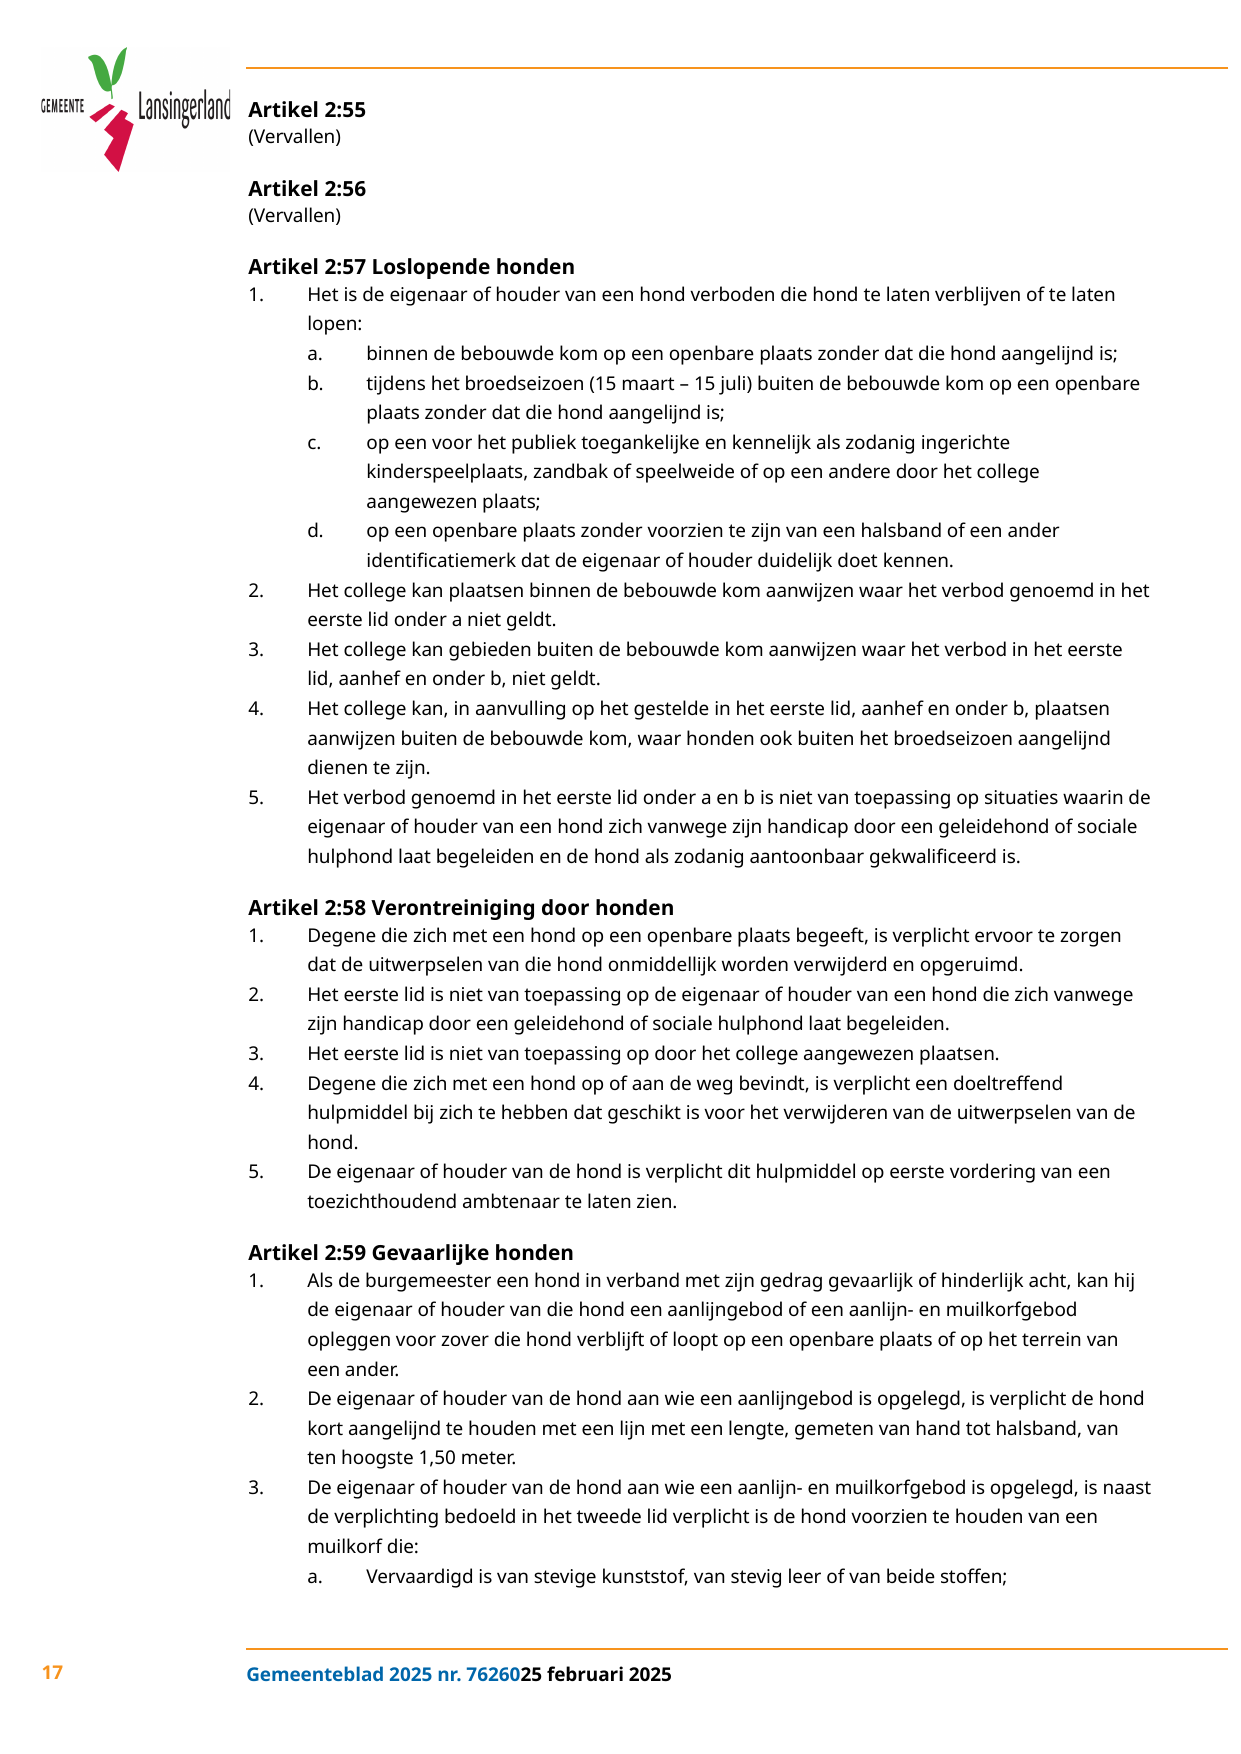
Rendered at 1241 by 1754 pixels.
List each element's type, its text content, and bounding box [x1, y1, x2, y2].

list Het college kan gebieden buiten de bebouwde kom aanwijzen waar het verbod in het eerste lid, aanhef en onder b, niet geldt. [248, 636, 1152, 691]
list De eigenaar of houder van de hond is verplicht dit hulpmiddel op eerste vordering van een toezichthoudend ambtenaar te laten zien. [248, 1158, 1152, 1214]
list Degene die zich met een hond op een openbare plaats begeeft, is verplicht ervoor te zorgen dat de uitwerpselen van die hond onmiddellijk worden verwijderd en opgeruimd. [248, 922, 1152, 977]
list binnen de bebouwde kom op een openbare plaats zonder dat die hond aangelijnd is; [307, 340, 1152, 366]
text Artikel 2:56 [248, 174, 1152, 202]
text Artikel 2:59 Gevaarlijke honden [248, 1238, 1152, 1267]
text Artikel 2:57 Loslopende honden [248, 252, 1152, 281]
list tijdens het broedseizoen (15 maart – 15 juli) buiten de bebouwde kom op een openbare plaats zonder dat die hond aangelijnd is; [307, 370, 1152, 425]
text Artikel 2:55 [248, 95, 1152, 123]
list De eigenaar of houder van de hond aan wie een aanlijn- en muilkorfgebod is opgelegd, is naast de verplichting bedoeld in het tweede lid verplicht is de hond voorzien te houden van een muilkorf die: [248, 1474, 1152, 1559]
list Het verbod genoemd in het eerste lid onder a en b is niet van toepassing op situaties waarin de eigenaar of houder van een hond zich vanwege zijn handicap door een geleidehond of sociale hulphond laat begeleiden en de hond als zodanig aantoonbaar gekwalificeerd is. [248, 784, 1152, 869]
list Het college kan plaatsen binnen de bebouwde kom aanwijzen waar het verbod genoemd in het eerste lid onder a niet geldt. [248, 577, 1152, 632]
list Als de burgemeester een hond in verband met zijn gedrag gevaarlijk of hinderlijk acht, kan hij de eigenaar of houder van die hond een aanlijngebod of een aanlijn- en muilkorfgebod opleggen voor zover die hond verblijft of loopt op een openbare plaats of op het terrein van een ander. [248, 1267, 1152, 1381]
list Het eerste lid is niet van toepassing op door het college aangewezen plaatsen. [248, 1040, 1152, 1066]
list Het is de eigenaar of houder van een hond verboden die hond te laten verblijven of te laten lopen: [248, 281, 1152, 336]
list Het college kan, in aanvulling op het gestelde in het eerste lid, aanhef en onder b, plaatsen aanwijzen buiten de bebouwde kom, waar honden ook buiten het broedseizoen aangelijnd dienen te zijn. [248, 695, 1152, 780]
list Degene die zich met een hond op of aan de weg bevindt, is verplicht een doeltreffend hulpmiddel bij zich te hebben dat geschikt is voor het verwijderen van de uitwerpselen van de hond. [248, 1070, 1152, 1155]
picture [41, 47, 231, 172]
list Het eerste lid is niet van toepassing op de eigenaar of houder van een hond die zich vanwege zijn handicap door een geleidehond of sociale hulphond laat begeleiden. [248, 981, 1152, 1036]
text Artikel 2:58 Verontreiniging door honden [248, 893, 1152, 922]
text (Vervallen) [248, 202, 1152, 228]
list op een voor het publiek toegankelijke en kennelijk als zodanig ingerichte kinderspeelplaats, zandbak of speelweide of op een andere door het college aangewezen plaats; [307, 429, 1152, 514]
text (Vervallen) [248, 123, 1152, 149]
list De eigenaar of houder van de hond aan wie een aanlijngebod is opgelegd, is verplicht de hond kort aangelijnd te houden met een lijn met een lengte, gemeten van hand tot halsband, van ten hoogste 1,50 meter. [248, 1385, 1152, 1470]
list Vervaardigd is van stevige kunststof, van stevig leer of van beide stoffen; [307, 1563, 1152, 1588]
list op een openbare plaats zonder voorzien te zijn van een halsband of een ander identificatiemerk dat de eigenaar of houder duidelijk doet kennen. [307, 518, 1152, 573]
